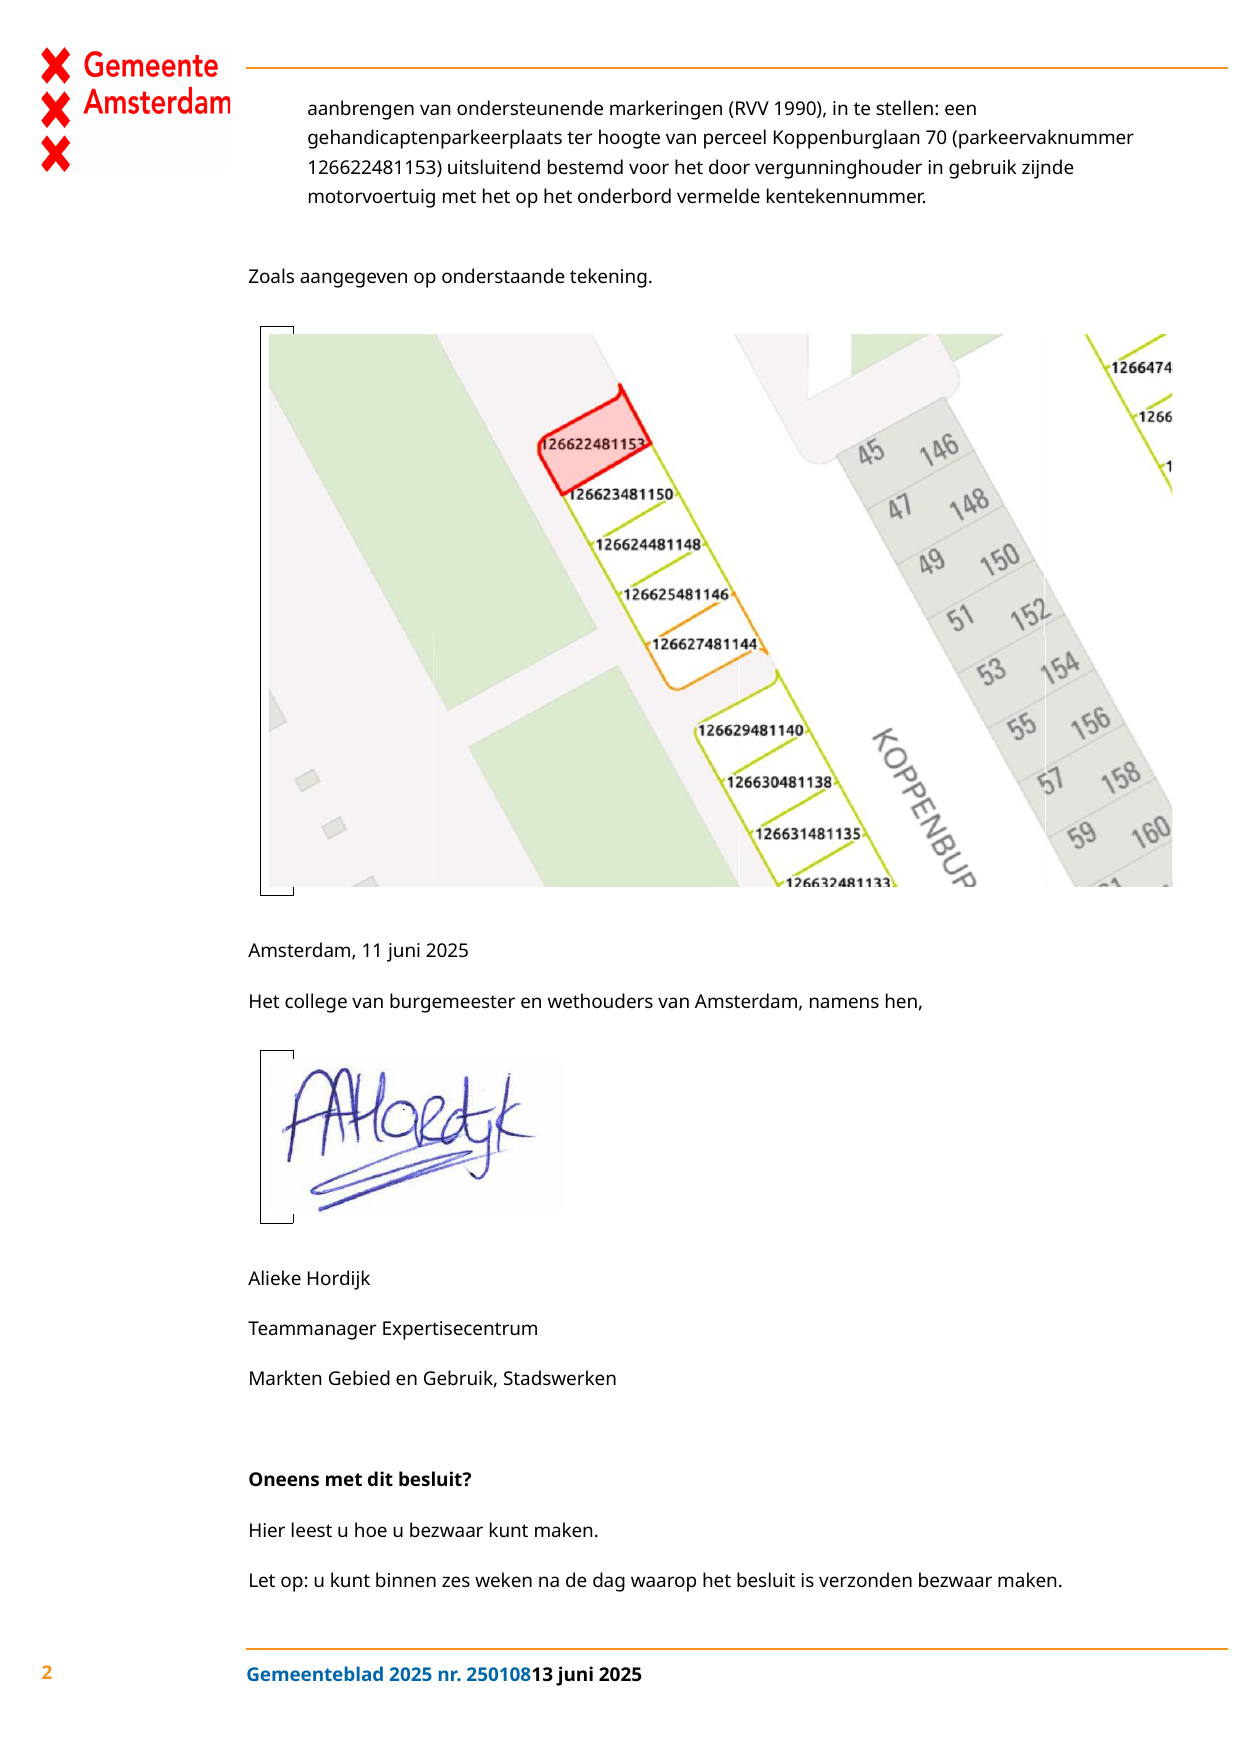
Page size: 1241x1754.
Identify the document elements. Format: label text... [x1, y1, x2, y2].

text Hier leest u hoe u bezwaar kunt maken. [248, 1517, 1152, 1542]
text Oneens met dit besluit? [248, 1466, 1152, 1492]
picture [41, 47, 231, 172]
text Markten Gebied en Gebruik, Stadswerken [248, 1366, 1152, 1391]
text Let op: u kunt binnen zes weken na de dag waarop het besluit is verzonden bezwaar maken. [248, 1567, 1152, 1593]
list aanbrengen van ondersteunende markeringen (RVV 1990), in te stellen: een gehandicaptenparkeerplaats ter hoogte van perceel Koppenburglaan 70 (parkeervaknummer 126622481153) uitsluitend bestemd voor het door vergunninghouder in gebruik zijnde motorvoertuig met het op het onderbord vermelde kentekennummer. [248, 95, 1152, 209]
text Teammanager Expertisecentrum [248, 1315, 1152, 1341]
picture [268, 1059, 565, 1214]
text Alieke Hordijk [248, 1265, 1152, 1290]
picture [268, 334, 1173, 887]
text Amsterdam, 11 juni 2025 [248, 938, 1152, 963]
text Het college van burgemeester en wethouders van Amsterdam, namens hen, [248, 988, 1152, 1014]
text Zoals aangegeven op onderstaande tekening. [248, 263, 1152, 289]
